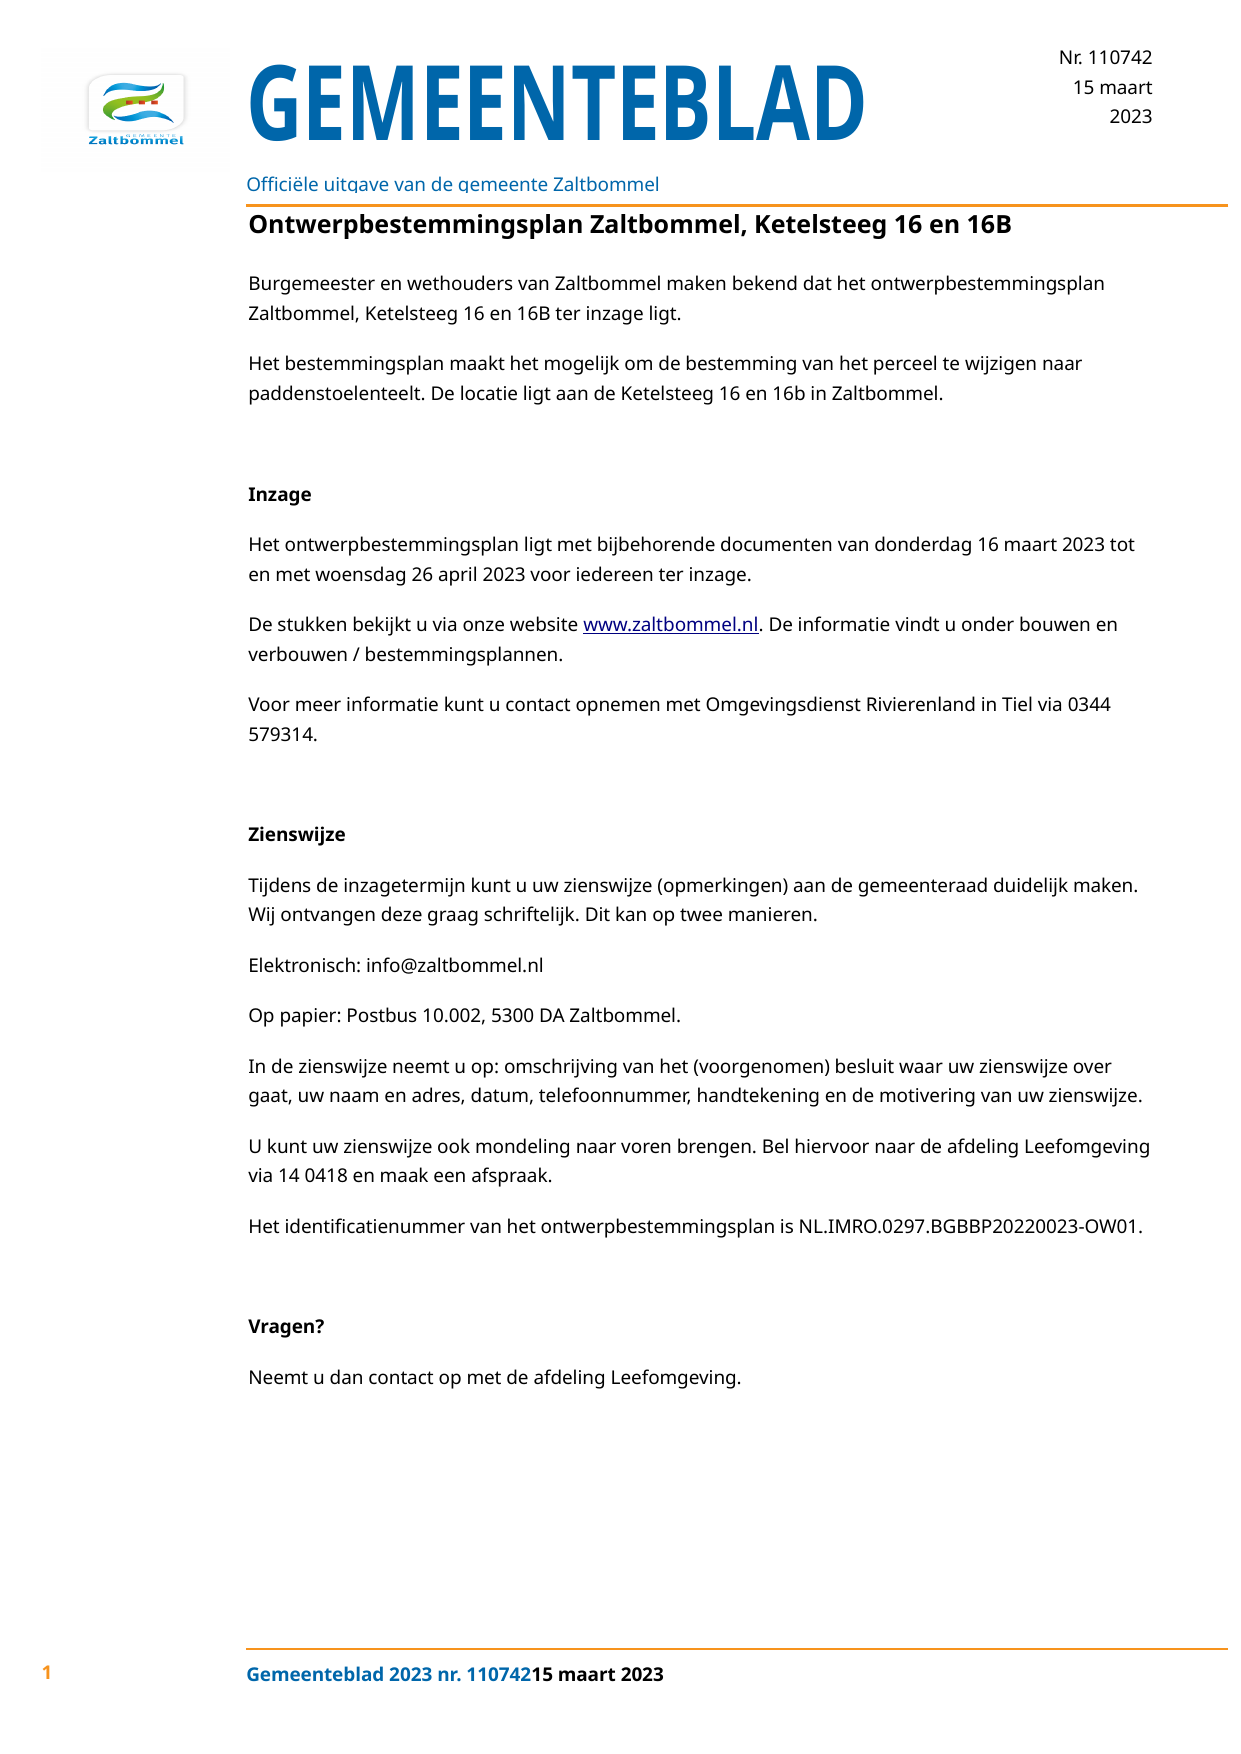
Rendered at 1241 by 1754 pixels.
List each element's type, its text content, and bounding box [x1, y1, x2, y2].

text Het bestemmingsplan maakt het mogelijk om de bestemming van het perceel te wijzigen naar paddenstoelenteelt. De locatie ligt aan de Ketelsteeg 16 en 16b in Zaltbommel. [248, 350, 1152, 406]
text Neemt u dan contact op met de afdeling Leefomgeving. [248, 1364, 1152, 1390]
text Burgemeester en wethouders van Zaltbommel maken bekend dat het ontwerpbestemmingsplan Zaltbommel, Ketelsteeg 16 en 16B ter inzage ligt. [248, 270, 1152, 326]
text Op papier: Postbus 10.002, 5300 DA Zaltbommel. [248, 1002, 1152, 1028]
text Elektronisch: info@zaltbommel.nl [248, 952, 1152, 978]
picture [41, 47, 231, 172]
text Inzage [248, 481, 1152, 506]
text Ontwerpbestemmingsplan Zaltbommel, Ketelsteeg 16 en 16B [248, 207, 1152, 241]
text U kunt uw zienswijze ook mondeling naar voren brengen. Bel hiervoor naar de afdeling Leefomgeving via 14 0418 en maak een afspraak. [248, 1133, 1152, 1188]
text Zienswijze [248, 822, 1152, 847]
text Het identificatienummer van het ontwerpbestemmingsplan is NL.IMRO.0297.BGBBP20220023-OW01. [248, 1213, 1152, 1238]
text In de zienswijze neemt u op: omschrijving van het (voorgenomen) besluit waar uw zienswijze over gaat, uw naam en adres, datum, telefoonnummer, handtekening en de motivering van uw zienswijze. [248, 1053, 1152, 1108]
text Tijdens de inzagetermijn kunt u uw zienswijze (opmerkingen) aan de gemeenteraad duidelijk maken. Wij ontvangen deze graag schriftelijk. Dit kan op twee manieren. [248, 872, 1152, 927]
text Voor meer informatie kunt u contact opnemen met Omgevingsdienst Rivierenland in Tiel via 0344 579314. [248, 691, 1152, 746]
text De stukken bekijkt u via onze website www.zaltbommel.nl. De informatie vindt u onder bouwen en verbouwen / bestemmingsplannen. [248, 611, 1152, 666]
text Vragen? [248, 1314, 1152, 1339]
text Het ontwerpbestemmingsplan ligt met bijbehorende documenten van donderdag 16 maart 2023 tot en met woensdag 26 april 2023 voor iedereen ter inzage. [248, 531, 1152, 586]
